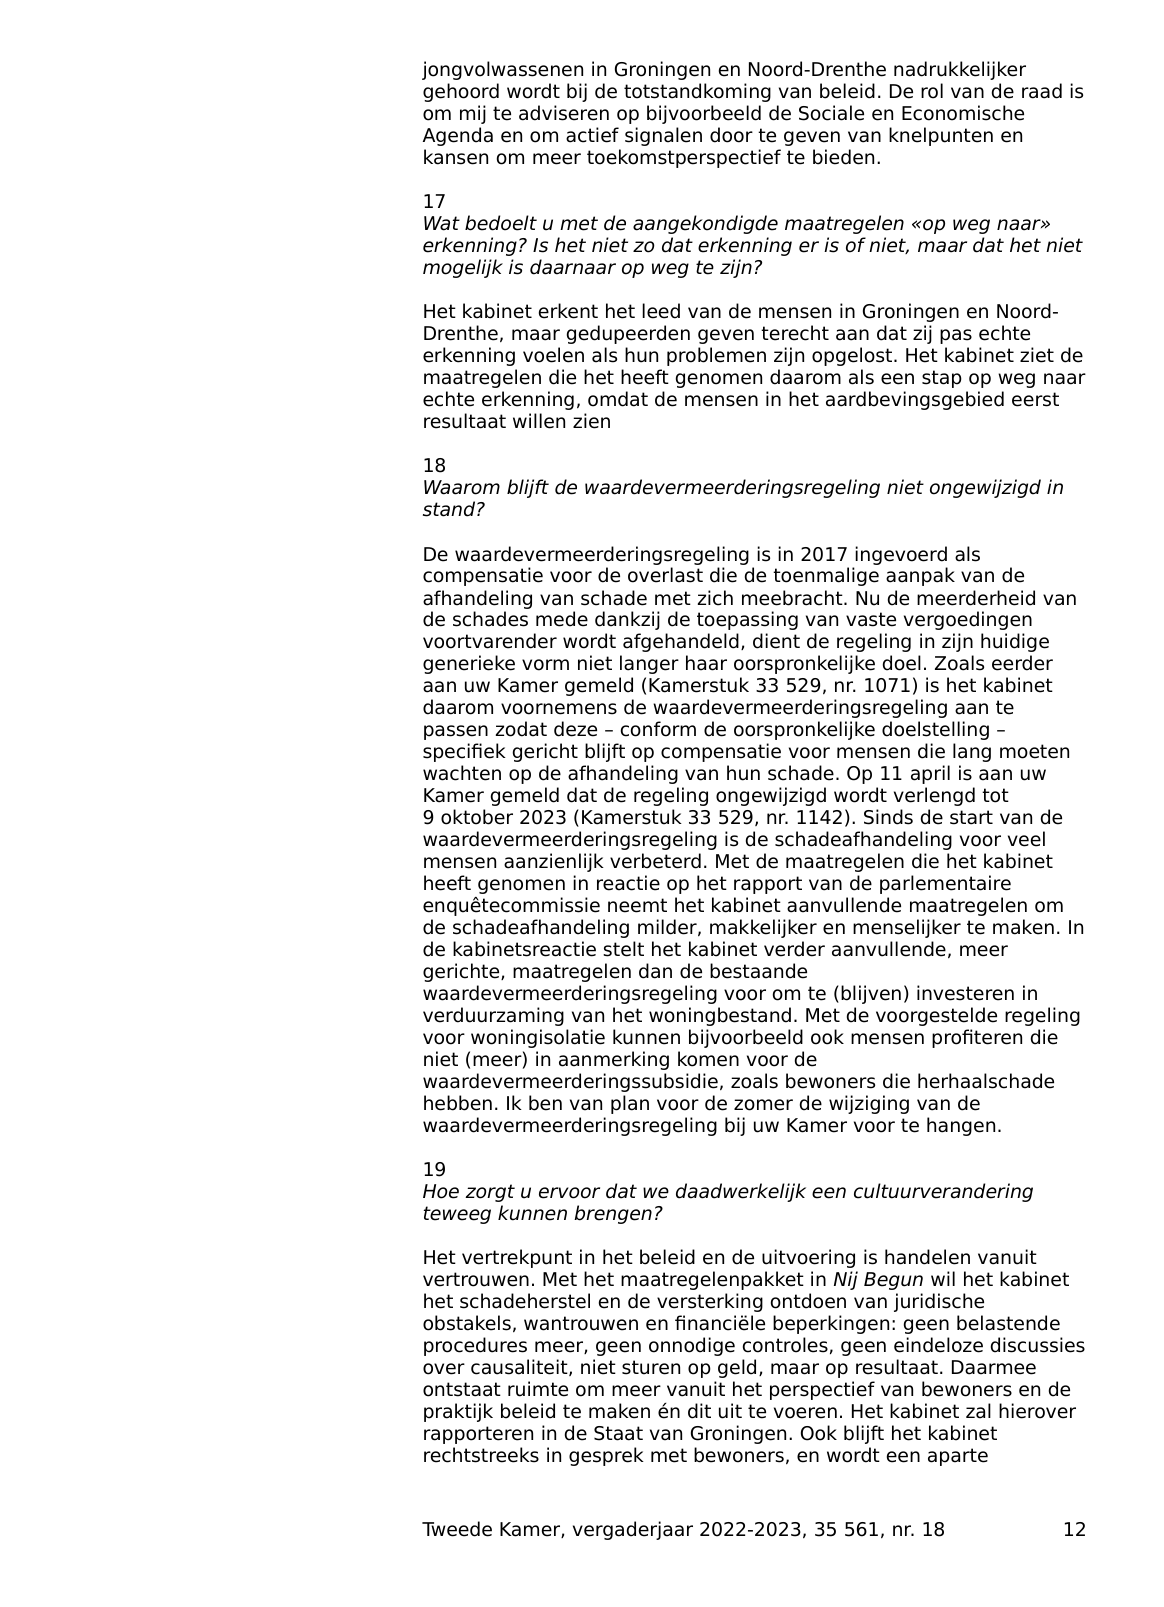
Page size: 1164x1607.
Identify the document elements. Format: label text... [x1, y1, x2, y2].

text 17 [422, 191, 1087, 213]
text De waardevermeerderingsregeling is in 2017 ingevoerd als compensatie voor de overlast die de toenmalige aanpak van de afhandeling van schade met zich meebracht. Nu de meerderheid van de schades mede dankzij de toepassing van vaste vergoedingen voortvarender wordt afgehandeld, dient de regeling in zijn huidige generieke vorm niet langer haar oorspronkelijke doel. Zoals eerder aan uw Kamer gemeld (Kamerstuk 33 529, nr. 1071) is het kabinet daarom voornemens de waardevermeerderingsregeling aan te passen zodat deze – conform de oorspronkelijke doelstelling – specifiek gericht blijft op compensatie voor mensen die lang moeten wachten op de afhandeling van hun schade. Op 11 april is aan uw Kamer gemeld dat de regeling ongewijzigd wordt verlengd tot 9 oktober 2023 (Kamerstuk 33 529, nr. 1142). Sinds de start van de waardevermeerderingsregeling is de schadeafhandeling voor veel mensen aanzienlijk verbeterd. Met de maatregelen die het kabinet heeft genomen in reactie op het rapport van de parlementaire enquêtecommissie neemt het kabinet aanvullende maatregelen om de schadeafhandeling milder, makkelijker en menselijker te maken. In de kabinetsreactie stelt het kabinet verder aanvullende, meer gerichte, maatregelen dan de bestaande waardevermeerderingsregeling voor om te (blijven) investeren in verduurzaming van het woningbestand. Met de voorgestelde regeling voor woningisolatie kunnen bijvoorbeeld ook mensen profiteren die niet (meer) in aanmerking komen voor de waardevermeerderingssubsidie, zoals bewoners die herhaalschade hebben. Ik ben van plan voor de zomer de wijziging van de waardevermeerderingsregeling bij uw Kamer voor te hangen. [422, 543, 1087, 1137]
text 19 [422, 1159, 1087, 1181]
text jongvolwassenen in Groningen en Noord-Drenthe nadrukkelijker gehoord wordt bij de totstandkoming van beleid. De rol van de raad is om mij te adviseren op bijvoorbeeld de Sociale en Economische Agenda en om actief signalen door te geven van knelpunten en kansen om meer toekomstperspectief te bieden. [422, 59, 1087, 169]
text Het kabinet erkent het leed van de mensen in Groningen en Noord-Drenthe, maar gedupeerden geven terecht aan dat zij pas echte erkenning voelen als hun problemen zijn opgelost. Het kabinet ziet de maatregelen die het heeft genomen daarom als een stap op weg naar echte erkenning, omdat de mensen in het aardbevingsgebied eerst resultaat willen zien [422, 301, 1087, 433]
text 18 [422, 455, 1087, 477]
text Waarom blijft de waardevermeerderingsregeling niet ongewijzigd in stand? [422, 477, 1087, 521]
text Wat bedoelt u met de aangekondigde maatregelen «op weg naar» erkenning? Is het niet zo dat erkenning er is of niet, maar dat het niet mogelijk is daarnaar op weg te zijn? [422, 213, 1087, 279]
text Hoe zorgt u ervoor dat we daadwerkelijk een cultuurverandering teweeg kunnen brengen? [422, 1181, 1087, 1225]
text Het vertrekpunt in het beleid en de uitvoering is handelen vanuit vertrouwen. Met het maatregelenpakket in Nij Begun wil het kabinet het schadeherstel en de versterking ontdoen van juridische obstakels, wantrouwen en financiële beperkingen: geen belastende procedures meer, geen onnodige controles, geen eindeloze discussies over causaliteit, niet sturen op geld, maar op resultaat. Daarmee ontstaat ruimte om meer vanuit het perspectief van bewoners en de praktijk beleid te maken én dit uit te voeren. Het kabinet zal hierover rapporteren in de Staat van Groningen. Ook blijft het kabinet rechtstreeks in gesprek met bewoners, en wordt een aparte [422, 1247, 1087, 1467]
